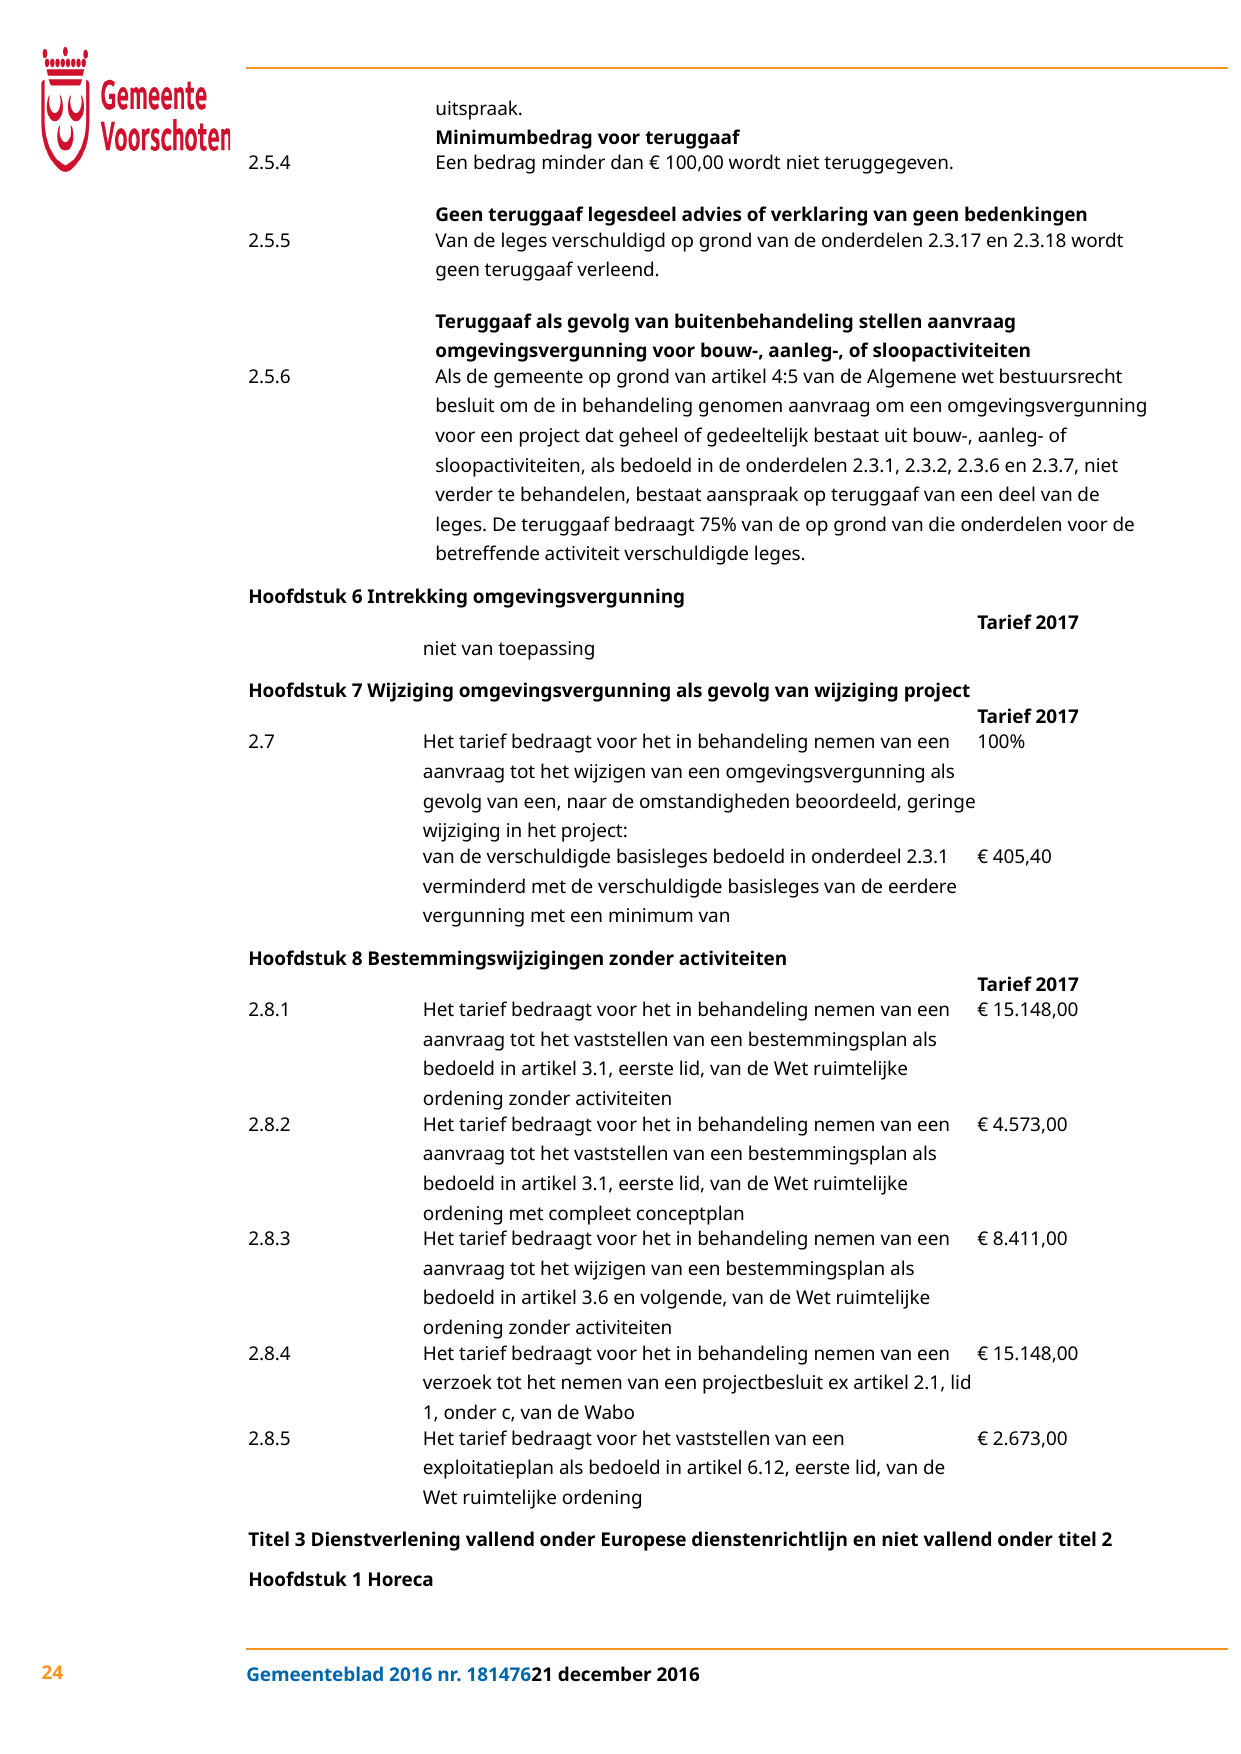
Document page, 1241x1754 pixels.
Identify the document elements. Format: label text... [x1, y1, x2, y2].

table_header [423, 609, 977, 635]
table_cell Een bedrag minder dan € 100,00 wordt niet teruggegeven. [435, 150, 1152, 175]
table_cell 2.5.5 [248, 227, 435, 282]
table_cell 2.8.5 [248, 1425, 423, 1510]
table_cell € 15.148,00 [977, 996, 1152, 1111]
text Hoofdstuk 6 Intrekking omgevingsvergunning [248, 583, 1152, 609]
table_cell € 405,40 [977, 843, 1152, 928]
table_header Tarief 2017 [977, 703, 1152, 729]
table_cell [248, 282, 435, 308]
table_cell [248, 201, 435, 227]
table_cell 2.7 [248, 729, 423, 843]
table_cell € 8.411,00 [977, 1225, 1152, 1340]
table_header [423, 971, 977, 996]
table_cell Het tarief bedraagt voor het in behandeling nemen van een verzoek tot het nemen van een projectbesluit ex artikel 2.1, lid 1, onder c, van de Wabo [423, 1340, 977, 1425]
table_cell [435, 175, 1152, 201]
text Hoofdstuk 1 Horeca [248, 1566, 1152, 1591]
table_cell [248, 95, 435, 121]
table_header Tarief 2017 [977, 609, 1152, 635]
table_header [248, 124, 435, 149]
text Hoofdstuk 8 Bestemmingswijzigingen zonder activiteiten [248, 945, 1152, 971]
table_cell 2.8.3 [248, 1225, 423, 1340]
table_header [248, 609, 423, 635]
table_header [248, 703, 423, 729]
table_cell niet van toepassing [423, 635, 977, 660]
table_cell 2.5.4 [248, 150, 435, 175]
table_cell € 15.148,00 [977, 1340, 1152, 1425]
table_cell [977, 635, 1152, 660]
table_cell Als de gemeente op grond van artikel 4:5 van de Algemene wet bestuursrecht besluit om de in behandeling genomen aanvraag om een omgevingsvergunning voor een project dat geheel of gedeeltelijk bestaat uit bouw-, aanleg- of sloopactiviteiten, als bedoeld in de onderdelen 2.3.1, 2.3.2, 2.3.6 en 2.3.7, niet verder te behandelen, bestaat aanspraak op teruggaaf van een deel van de leges. De teruggaaf bedraagt 75% van de op grond van die onderdelen voor de betreffende activiteit verschuldigde leges. [435, 363, 1152, 566]
table_cell [248, 843, 423, 928]
table_cell [248, 308, 435, 363]
text Titel 3 Dienstverlening vallend onder Europese dienstenrichtlijn en niet vallend onder titel 2 [248, 1526, 1152, 1552]
table_cell Het tarief bedraagt voor het in behandeling nemen van een aanvraag tot het wijzigen van een bestemmingsplan als bedoeld in artikel 3.6 en volgende, van de Wet ruimtelijke ordening zonder activiteiten [423, 1225, 977, 1340]
table_header [248, 971, 423, 996]
table_cell Teruggaaf als gevolg van buitenbehandeling stellen aanvraag omgevingsvergunning voor bouw-, aanleg-, of sloopactiviteiten [435, 308, 1152, 363]
table_cell 2.8.2 [248, 1111, 423, 1225]
table_header Tarief 2017 [977, 971, 1152, 996]
table_cell [248, 635, 423, 660]
table_cell van de verschuldigde basisleges bedoeld in onderdeel 2.3.1 verminderd met de verschuldigde basisleges van de eerdere vergunning met een minimum van [423, 843, 977, 928]
table_cell Van de leges verschuldigd op grond van de onderdelen 2.3.17 en 2.3.18 wordt geen teruggaaf verleend. [435, 227, 1152, 282]
table_cell 2.5.6 [248, 363, 435, 566]
table_cell [435, 282, 1152, 308]
table_cell 2.8.1 [248, 996, 423, 1111]
table_cell Het tarief bedraagt voor het in behandeling nemen van een aanvraag tot het vaststellen van een bestemmingsplan als bedoeld in artikel 3.1, eerste lid, van de Wet ruimtelijke ordening met compleet conceptplan [423, 1111, 977, 1225]
table_header [423, 703, 977, 729]
table_cell uitspraak. [435, 95, 1152, 121]
table_cell [248, 175, 435, 201]
table_header Minimumbedrag voor teruggaaf [435, 124, 1152, 149]
table_cell 2.8.4 [248, 1340, 423, 1425]
table_cell Het tarief bedraagt voor het in behandeling nemen van een aanvraag tot het vaststellen van een bestemmingsplan als bedoeld in artikel 3.1, eerste lid, van de Wet ruimtelijke ordening zonder activiteiten [423, 996, 977, 1111]
table_cell 100% [977, 729, 1152, 843]
table_cell Het tarief bedraagt voor het in behandeling nemen van een aanvraag tot het wijzigen van een omgevingsvergunning als gevolg van een, naar de omstandigheden beoordeeld, geringe wijziging in het project: [423, 729, 977, 843]
table_cell Het tarief bedraagt voor het vaststellen van een exploitatieplan als bedoeld in artikel 6.12, eerste lid, van de Wet ruimtelijke ordening [423, 1425, 977, 1510]
picture [41, 47, 231, 172]
text Hoofdstuk 7 Wijziging omgevingsvergunning als gevolg van wijziging project [248, 677, 1152, 703]
table_cell € 2.673,00 [977, 1425, 1152, 1510]
table_cell Geen teruggaaf legesdeel advies of verklaring van geen bedenkingen [435, 201, 1152, 227]
table_cell € 4.573,00 [977, 1111, 1152, 1225]
